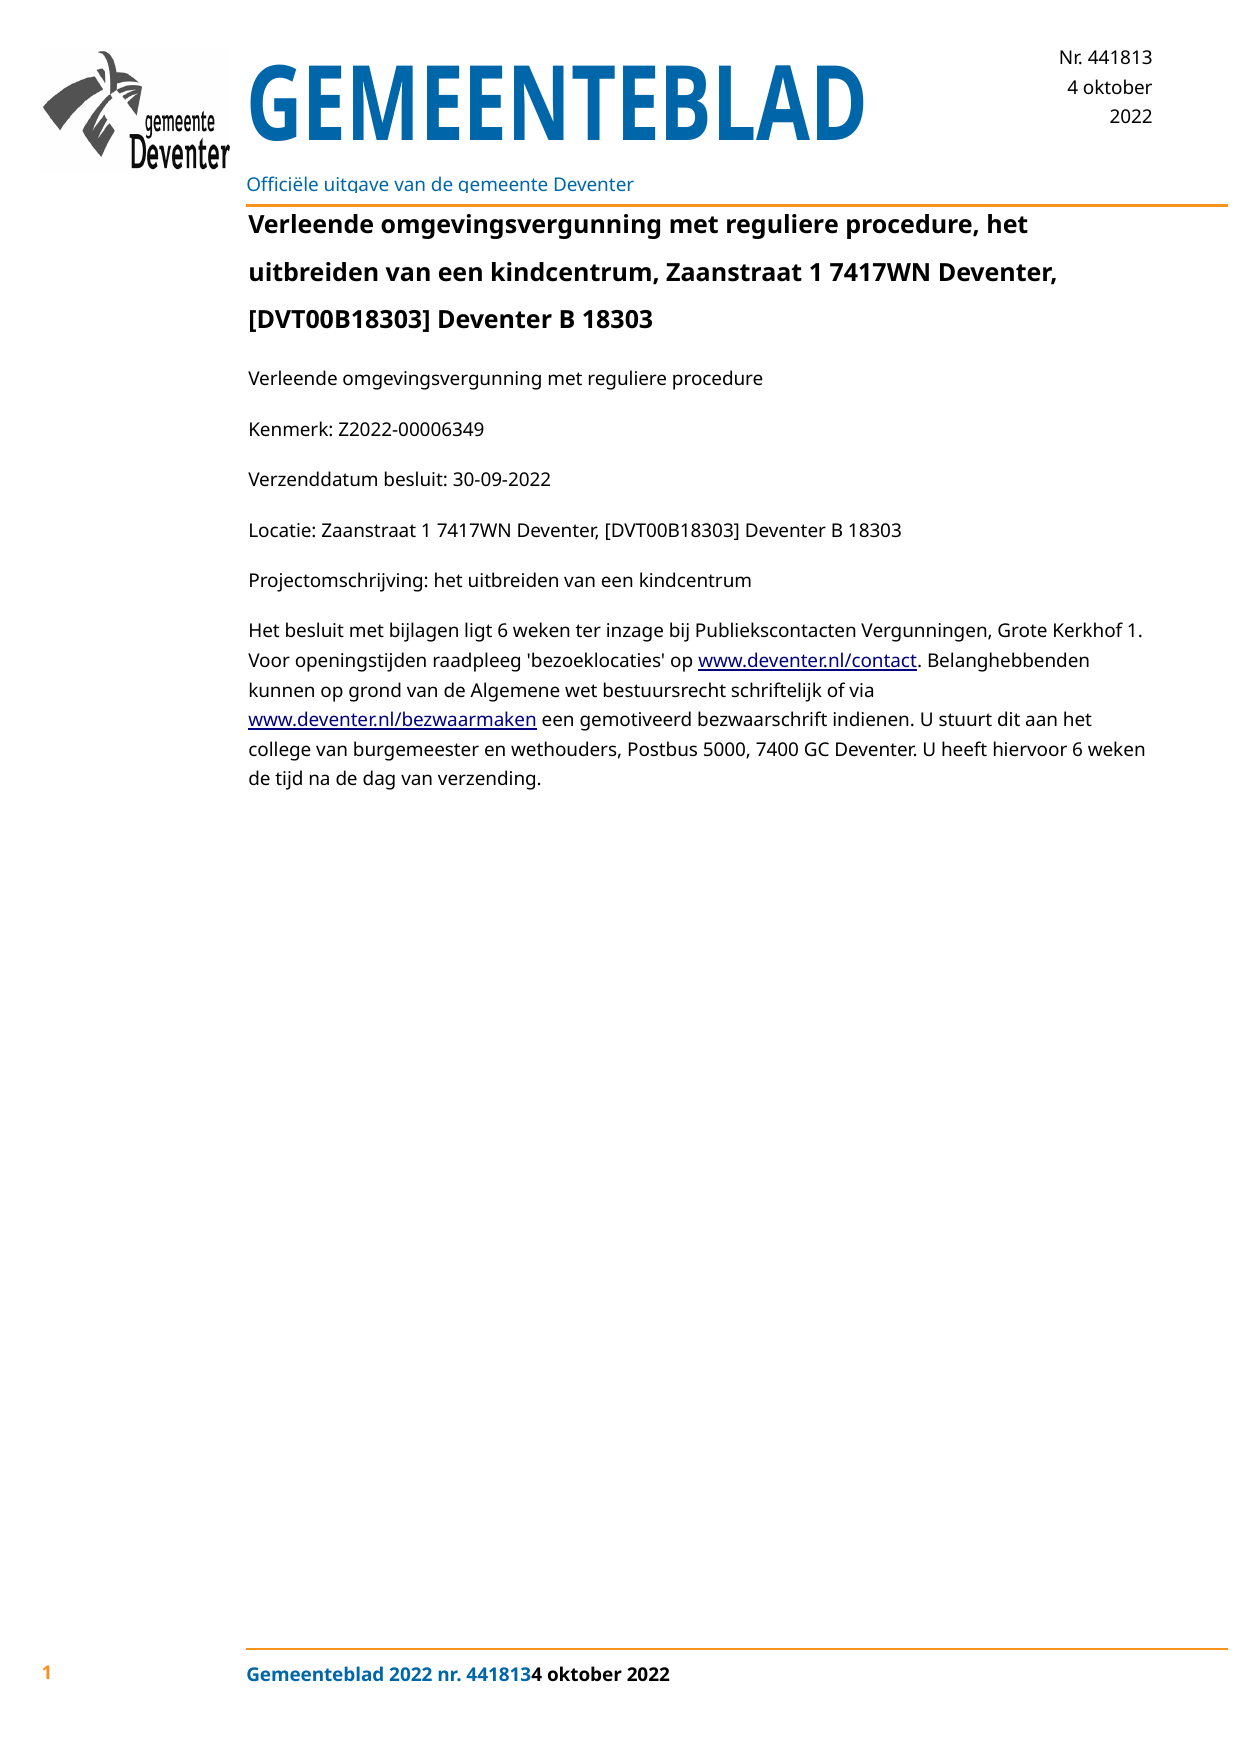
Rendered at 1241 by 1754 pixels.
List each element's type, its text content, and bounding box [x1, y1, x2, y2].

text Locatie: Zaanstraat 1 7417WN Deventer, [DVT00B18303] Deventer B 18303 [248, 517, 1152, 542]
text Projectomschrijving: het uitbreiden van een kindcentrum [248, 567, 1152, 593]
text Verzenddatum besluit: 30-09-2022 [248, 466, 1152, 492]
text Het besluit met bijlagen ligt 6 weken ter inzage bij Publiekscontacten Vergunningen, Grote Kerkhof 1. Voor openingstijden raadpleeg 'bezoeklocaties' op www.deventer.nl/contact. Belanghebbenden kunnen op grond van de Algemene wet bestuursrecht schriftelijk of via www.deventer.nl/bezwaarmaken een gemotiveerd bezwaarschrift indienen. U stuurt dit aan het college van burgemeester en wethouders, Postbus 5000, 7400 GC Deventer. U heeft hiervoor 6 weken de tijd na de dag van verzending. [248, 618, 1152, 791]
text Kenmerk: Z2022-00006349 [248, 416, 1152, 442]
text Verleende omgevingsvergunning met reguliere procedure, het uitbreiden van een kindcentrum, Zaanstraat 1 7417WN Deventer, [DVT00B18303] Deventer B 18303 [248, 207, 1152, 336]
text Verleende omgevingsvergunning met reguliere procedure [248, 366, 1152, 391]
picture [41, 47, 231, 172]
